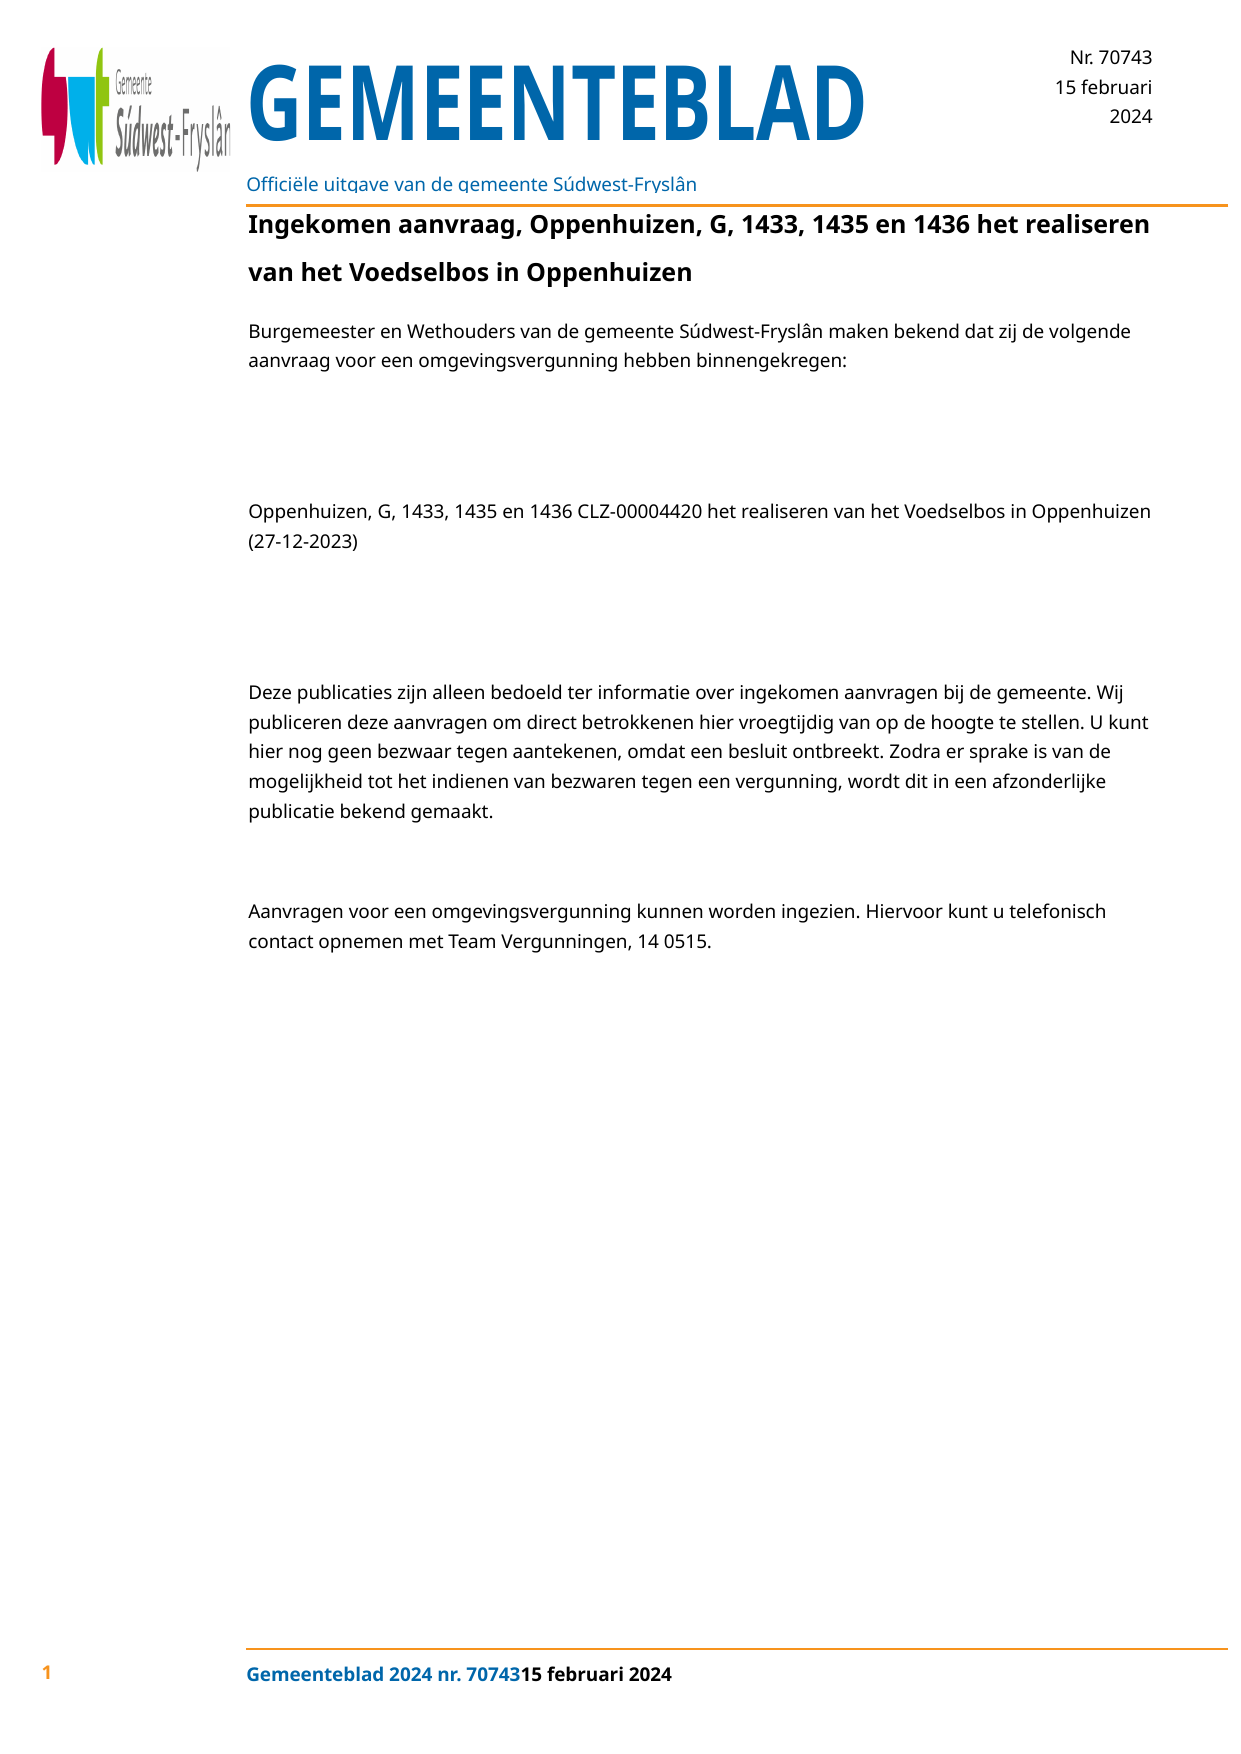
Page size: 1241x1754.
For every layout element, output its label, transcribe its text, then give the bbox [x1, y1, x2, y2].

text Oppenhuizen, G, 1433, 1435 en 1436 CLZ-00004420 het realiseren van het Voedselbos in Oppenhuizen (27-12-2023) [248, 499, 1152, 554]
text Deze publicaties zijn alleen bedoeld ter informatie over ingekomen aanvragen bij de gemeente. Wij publiceren deze aanvragen om direct betrokkenen hier vroegtijdig van op de hoogte te stellen. U kunt hier nog geen bezwaar tegen aantekenen, omdat een besluit ontbreekt. Zodra er sprake is van de mogelijkheid tot het indienen van bezwaren tegen een vergunning, wordt dit in een afzonderlijke publicatie bekend gemaakt. [248, 679, 1152, 824]
text Ingekomen aanvraag, Oppenhuizen, G, 1433, 1435 en 1436 het realiseren van het Voedselbos in Oppenhuizen [248, 207, 1152, 288]
picture [41, 47, 231, 172]
text Aanvragen voor een omgevingsvergunning kunnen worden ingezien. Hiervoor kunt u telefonisch contact opnemen met Team Vergunningen, 14 0515. [248, 899, 1152, 954]
text Burgemeester en Wethouders van de gemeente Súdwest-Fryslân maken bekend dat zij de volgende aanvraag voor een omgevingsvergunning hebben binnengekregen: [248, 318, 1152, 373]
